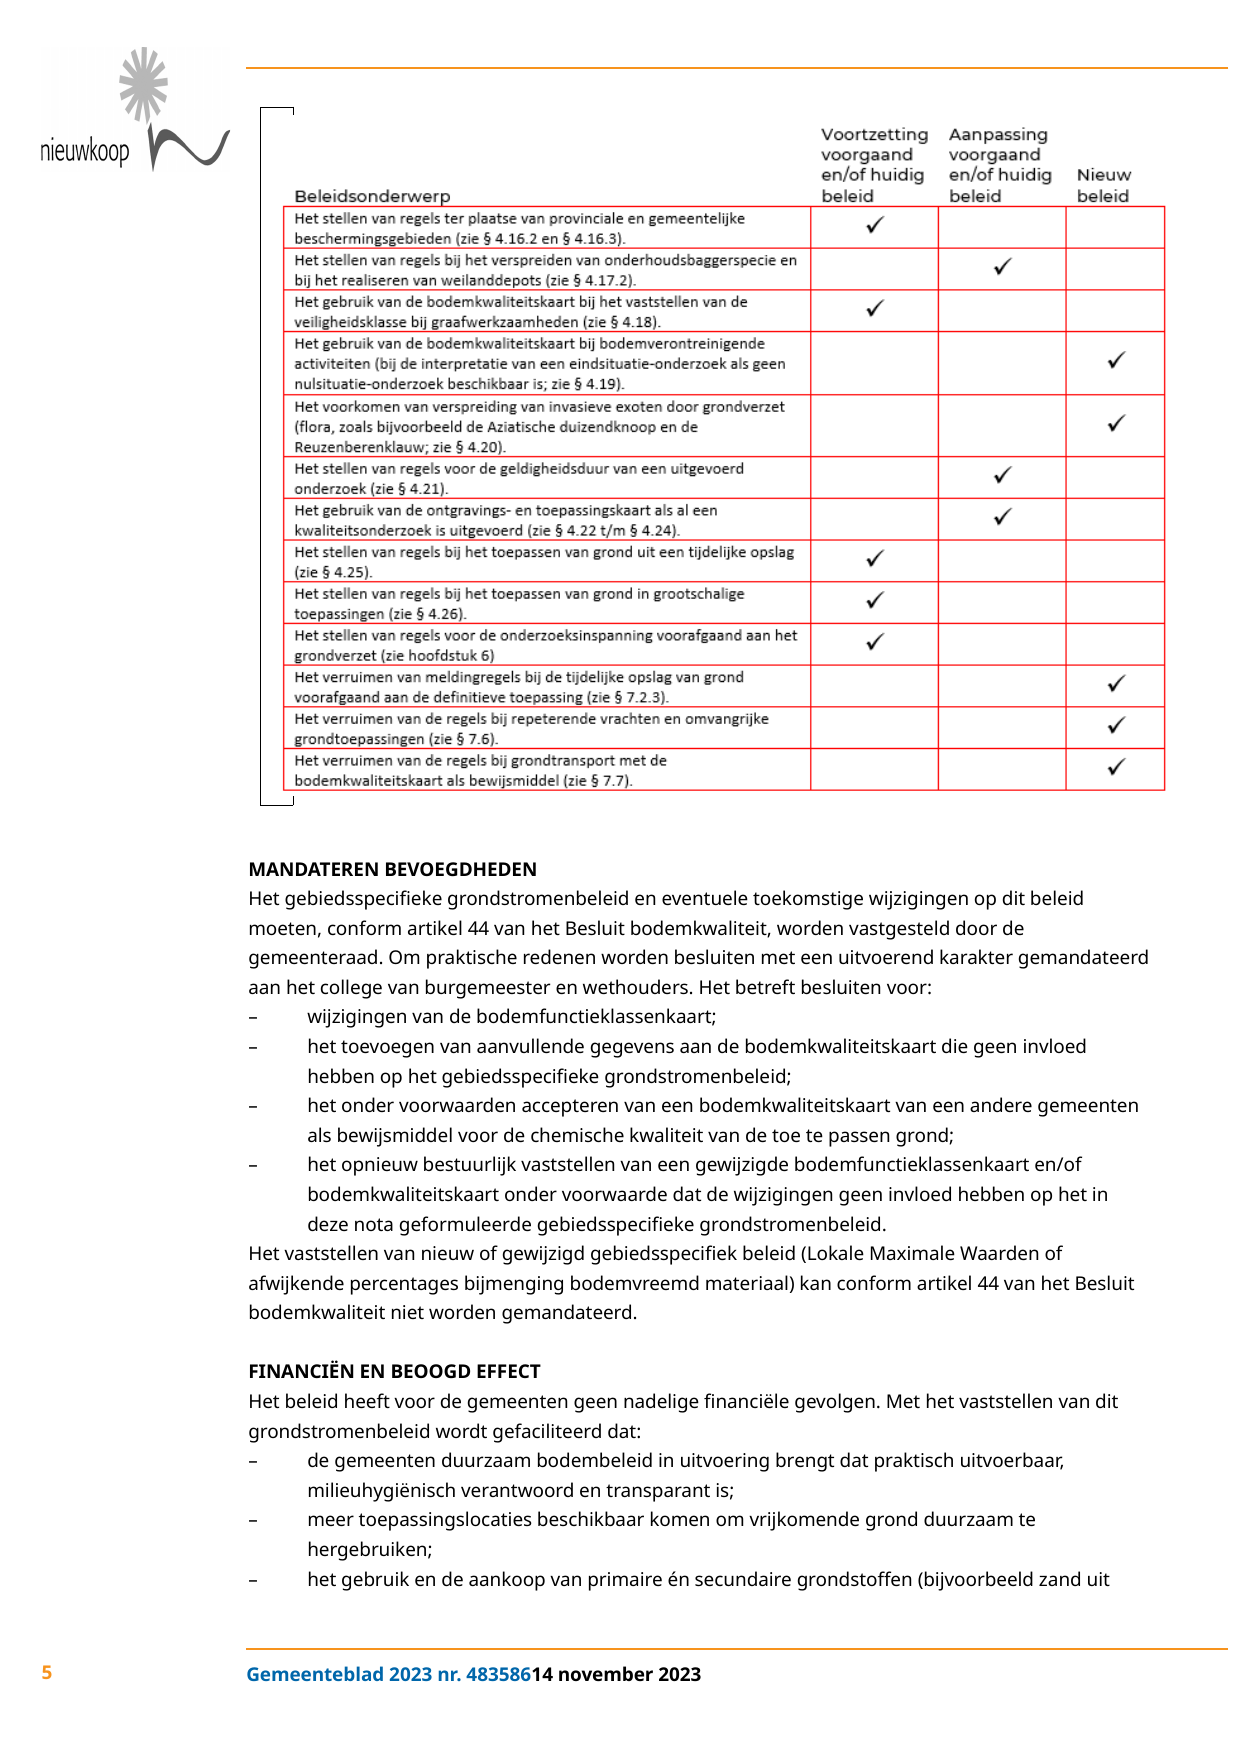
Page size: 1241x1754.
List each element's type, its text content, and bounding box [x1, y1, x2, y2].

picture [268, 115, 1173, 796]
text Het vaststellen van nieuw of gewijzigd gebiedsspecifiek beleid (Lokale Maximale Waarden of afwijkende percentages bijmenging bodemvreemd materiaal) kan conform artikel 44 van het Besluit bodemkwaliteit niet worden gemandateerd. [248, 1240, 1152, 1325]
list het toevoegen van aanvullende gegevens aan de bodemkwaliteitskaart die geen invloed hebben op het gebiedsspecifieke grondstromenbeleid; [248, 1033, 1152, 1088]
list meer toepassingslocaties beschikbaar komen om vrijkomende grond duurzaam te hergebruiken; [248, 1507, 1152, 1562]
text Het beleid heeft voor de gemeenten geen nadelige financiële gevolgen. Met het vaststellen van dit grondstromenbeleid wordt gefaciliteerd dat: [248, 1388, 1152, 1443]
text MANDATEREN BEVOEGDHEDEN [248, 856, 1152, 881]
text Het gebiedsspecifieke grondstromenbeleid en eventuele toekomstige wijzigingen op dit beleid moeten, conform artikel 44 van het Besluit bodemkwaliteit, worden vastgesteld door de gemeenteraad. Om praktische redenen worden besluiten met een uitvoerend karakter gemandateerd aan het college van burgemeester en wethouders. Het betreft besluiten voor: [248, 885, 1152, 1000]
list het onder voorwaarden accepteren van een bodemkwaliteitskaart van een andere gemeenten als bewijsmiddel voor de chemische kwaliteit van de toe te passen grond; [248, 1092, 1152, 1148]
list het opnieuw bestuurlijk vaststellen van een gewijzigde bodemfunctieklassenkaart en/of bodemkwaliteitskaart onder voorwaarde dat de wijzigingen geen invloed hebben op het in deze nota geformuleerde gebiedsspecifieke grondstromenbeleid. [248, 1152, 1152, 1236]
text FINANCIËN EN BEOOGD EFFECT [248, 1359, 1152, 1384]
list de gemeenten duurzaam bodembeleid in uitvoering brengt dat praktisch uitvoerbaar, milieuhygiënisch verantwoord en transparant is; [248, 1447, 1152, 1503]
list wijzigingen van de bodemfunctieklassenkaart; [248, 1004, 1152, 1029]
list het gebruik en de aankoop van primaire én secundaire grondstoffen (bijvoorbeeld zand uit [248, 1566, 1152, 1591]
picture [41, 47, 231, 172]
